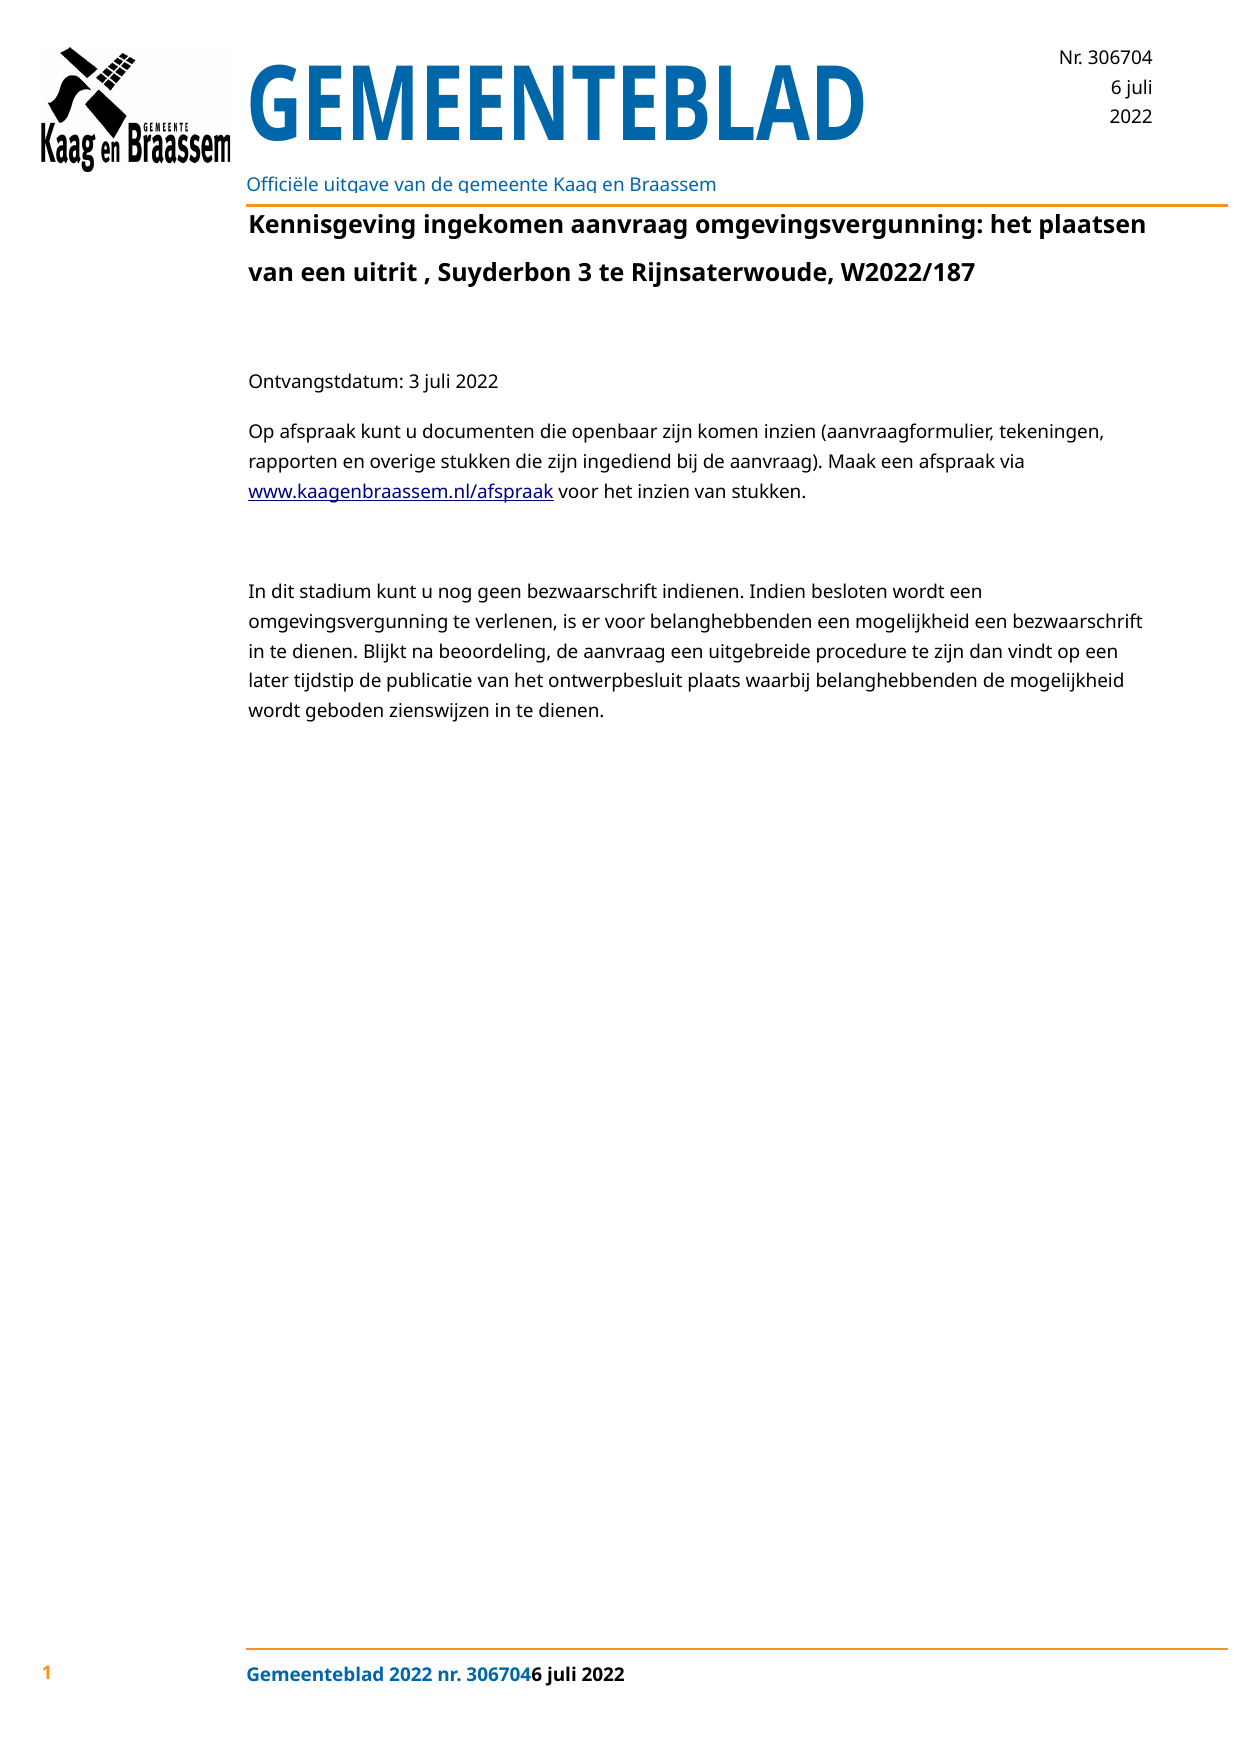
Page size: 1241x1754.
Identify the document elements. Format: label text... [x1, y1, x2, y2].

text Op afspraak kunt u documenten die openbaar zijn komen inzien (aanvraagformulier, tekeningen, rapporten en overige stukken die zijn ingediend bij de aanvraag). Maak een afspraak via www.kaagenbraassem.nl/afspraak voor het inzien van stukken. [248, 419, 1152, 504]
text Kennisgeving ingekomen aanvraag omgevingsvergunning: het plaatsen van een uitrit , Suyderbon 3 te Rijnsaterwoude, W2022/187 [248, 207, 1152, 288]
picture [41, 47, 231, 172]
text Ontvangstdatum: 3 juli 2022 [248, 368, 1152, 394]
text In dit stadium kunt u nog geen bezwaarschrift indienen. Indien besloten wordt een omgevingsvergunning te verlenen, is er voor belanghebbenden een mogelijkheid een bezwaarschrift in te dienen. Blijkt na beoordeling, de aanvraag een uitgebreide procedure te zijn dan vindt op een later tijdstip de publicatie van het ontwerpbesluit plaats waarbij belanghebbenden de mogelijkheid wordt geboden zienswijzen in te dienen. [248, 579, 1152, 723]
